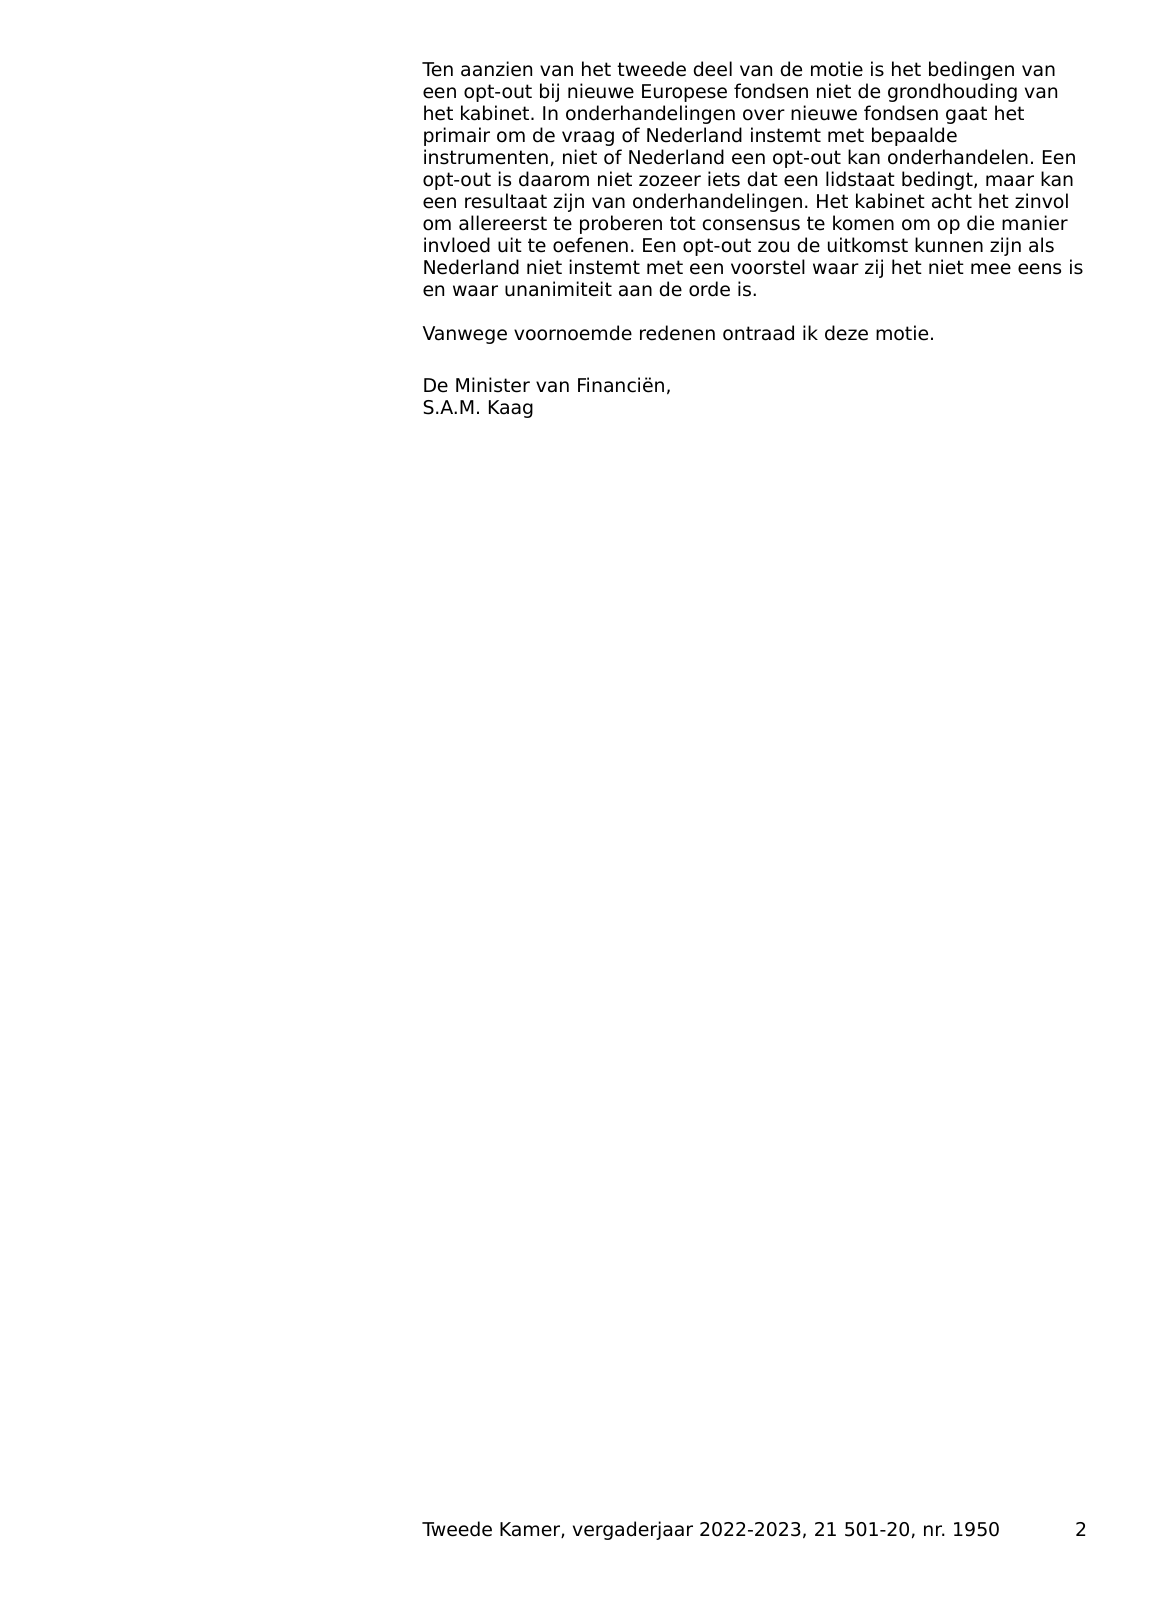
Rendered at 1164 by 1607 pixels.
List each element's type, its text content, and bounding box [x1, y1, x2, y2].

text Ten aanzien van het tweede deel van de motie is het bedingen van een opt-out bij nieuwe Europese fondsen niet de grondhouding van het kabinet. In onderhandelingen over nieuwe fondsen gaat het primair om de vraag of Nederland instemt met bepaalde instrumenten, niet of Nederland een opt-out kan onderhandelen. Een opt-out is daarom niet zozeer iets dat een lidstaat bedingt, maar kan een resultaat zijn van onderhandelingen. Het kabinet acht het zinvol om allereerst te proberen tot consensus te komen om op die manier invloed uit te oefenen. Een opt-out zou de uitkomst kunnen zijn als Nederland niet instemt met een voorstel waar zij het niet mee eens is en waar unanimiteit aan de orde is. [422, 59, 1087, 301]
text De Minister van Financiën, S.A.M. Kaag [422, 375, 1087, 419]
text Vanwege voornoemde redenen ontraad ik deze motie. [422, 323, 1087, 345]
